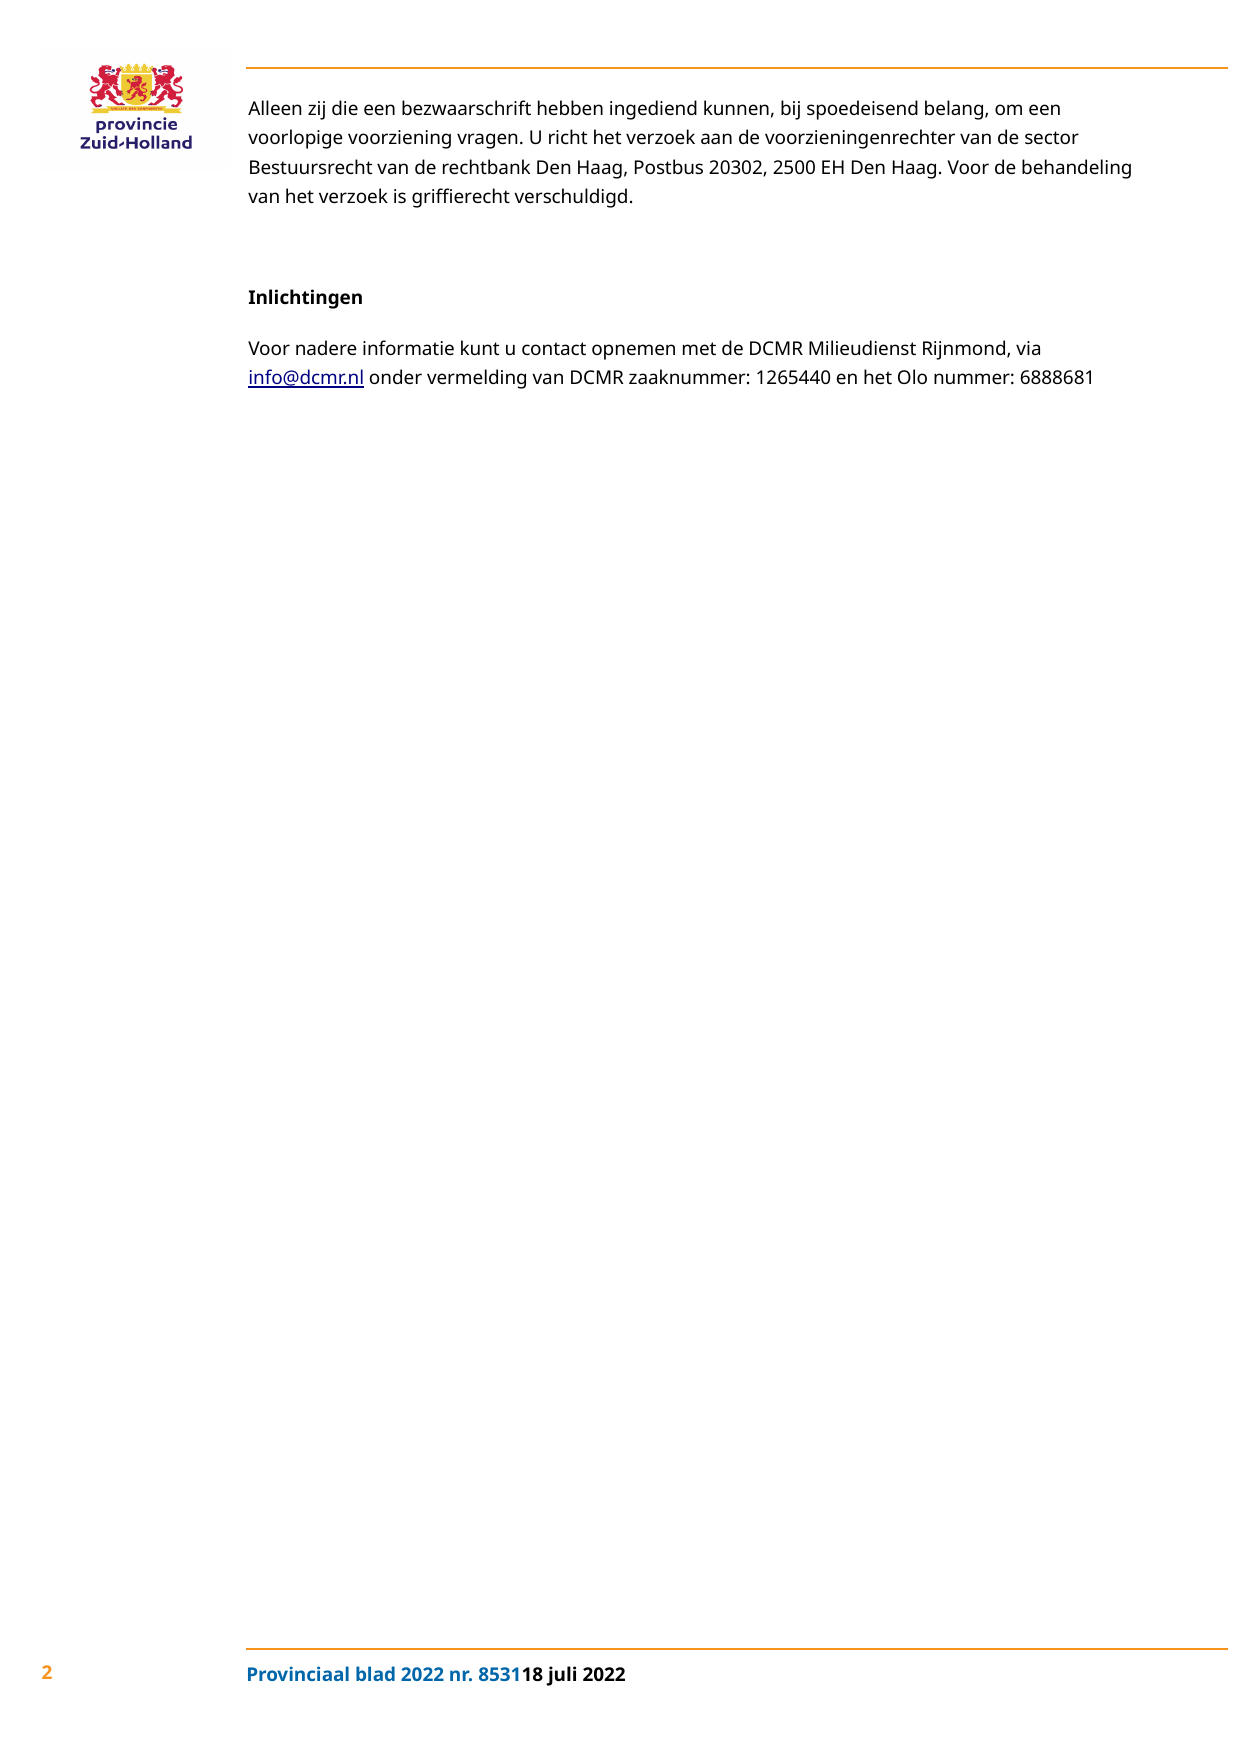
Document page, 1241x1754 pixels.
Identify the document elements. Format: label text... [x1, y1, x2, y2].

text Inlichtingen [248, 284, 1152, 310]
text Alleen zij die een bezwaarschrift hebben ingediend kunnen, bij spoedeisend belang, om een voorlopige voorziening vragen. U richt het verzoek aan de voorzieningenrechter van de sector Bestuursrecht van de rechtbank Den Haag, Postbus 20302, 2500 EH Den Haag. Voor de behandeling van het verzoek is griffierecht verschuldigd. [248, 95, 1152, 209]
text Voor nadere informatie kunt u contact opnemen met de DCMR Milieudienst Rijnmond, via info@dcmr.nl onder vermelding van DCMR zaaknummer: 1265440 en het Olo nummer: 6888681 [248, 335, 1152, 390]
picture [41, 47, 231, 172]
